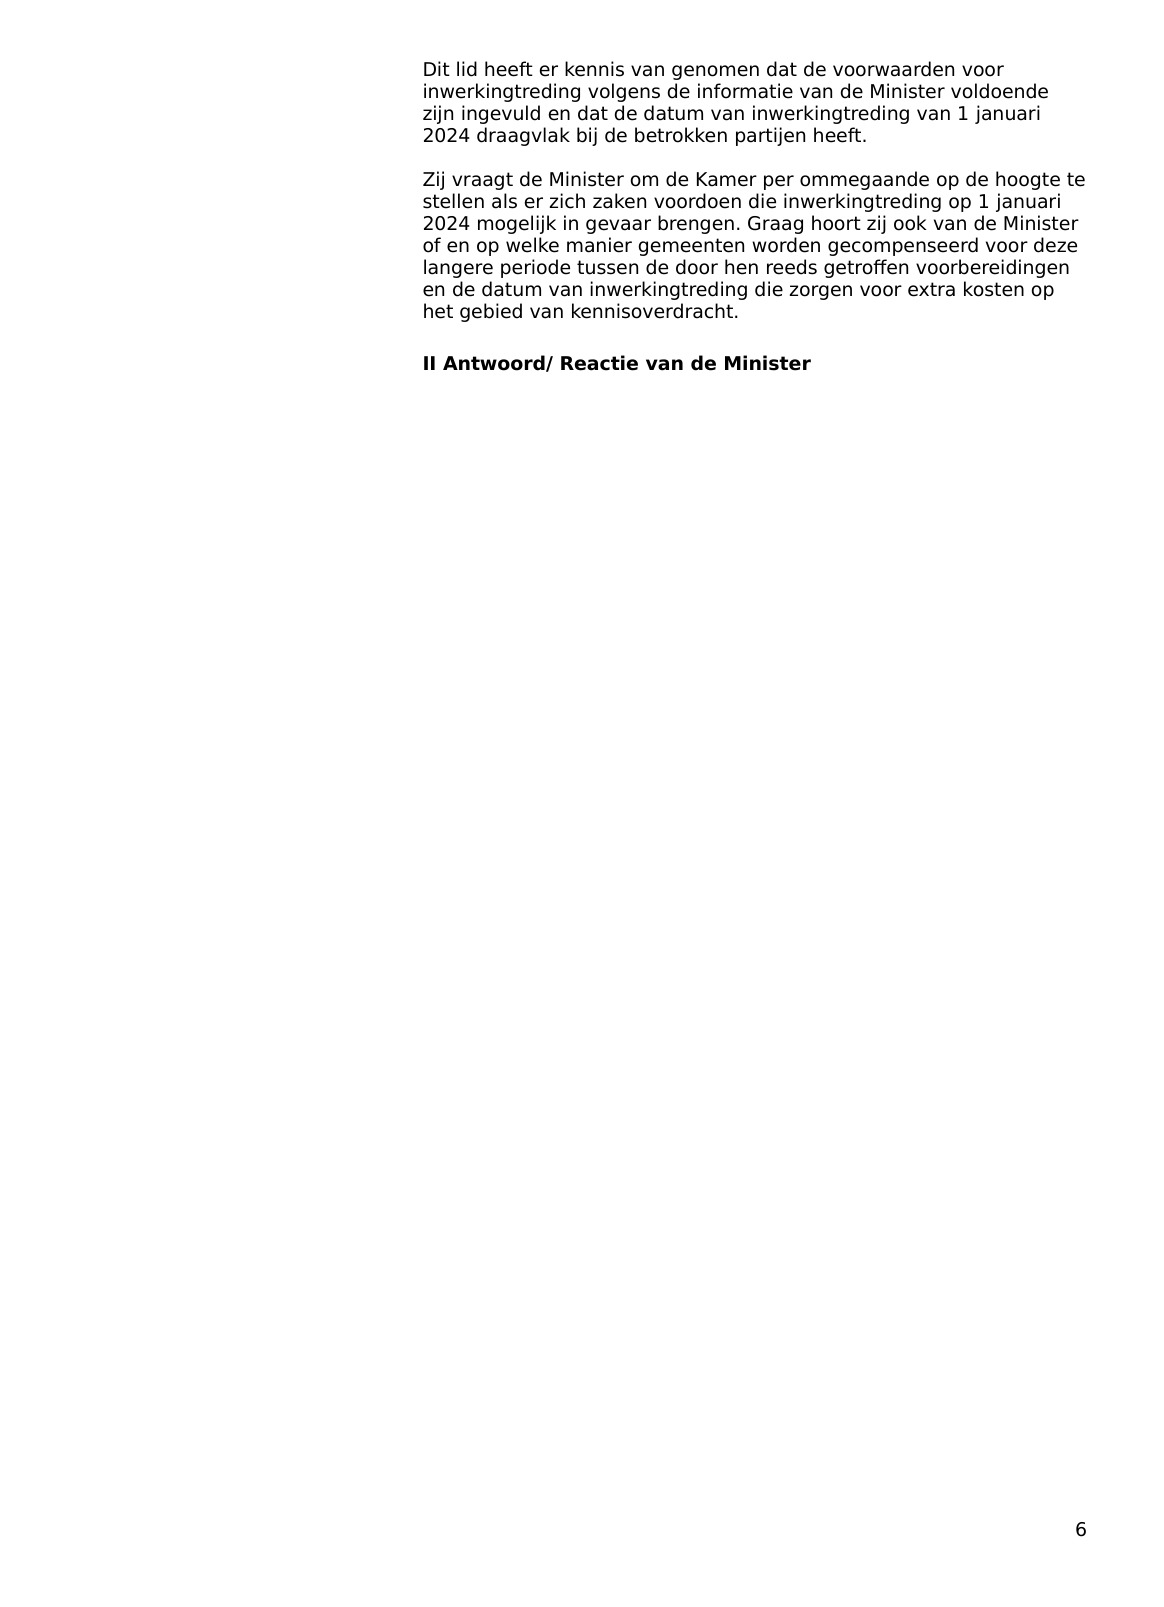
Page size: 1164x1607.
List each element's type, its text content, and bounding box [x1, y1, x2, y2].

text Dit lid heeft er kennis van genomen dat de voorwaarden voor inwerkingtreding volgens de informatie van de Minister voldoende zijn ingevuld en dat de datum van inwerkingtreding van 1 januari 2024 draagvlak bij de betrokken partijen heeft. [422, 59, 1087, 147]
text Zij vraagt de Minister om de Kamer per ommegaande op de hoogte te stellen als er zich zaken voordoen die inwerkingtreding op 1 januari 2024 mogelijk in gevaar brengen. Graag hoort zij ook van de Minister of en op welke manier gemeenten worden gecompenseerd voor deze langere periode tussen de door hen reeds getroffen voorbereidingen en de datum van inwerkingtreding die zorgen voor extra kosten op het gebied van kennisoverdracht. [422, 169, 1087, 323]
subtitle II Antwoord/ Reactie van de Minister [422, 353, 1087, 375]
